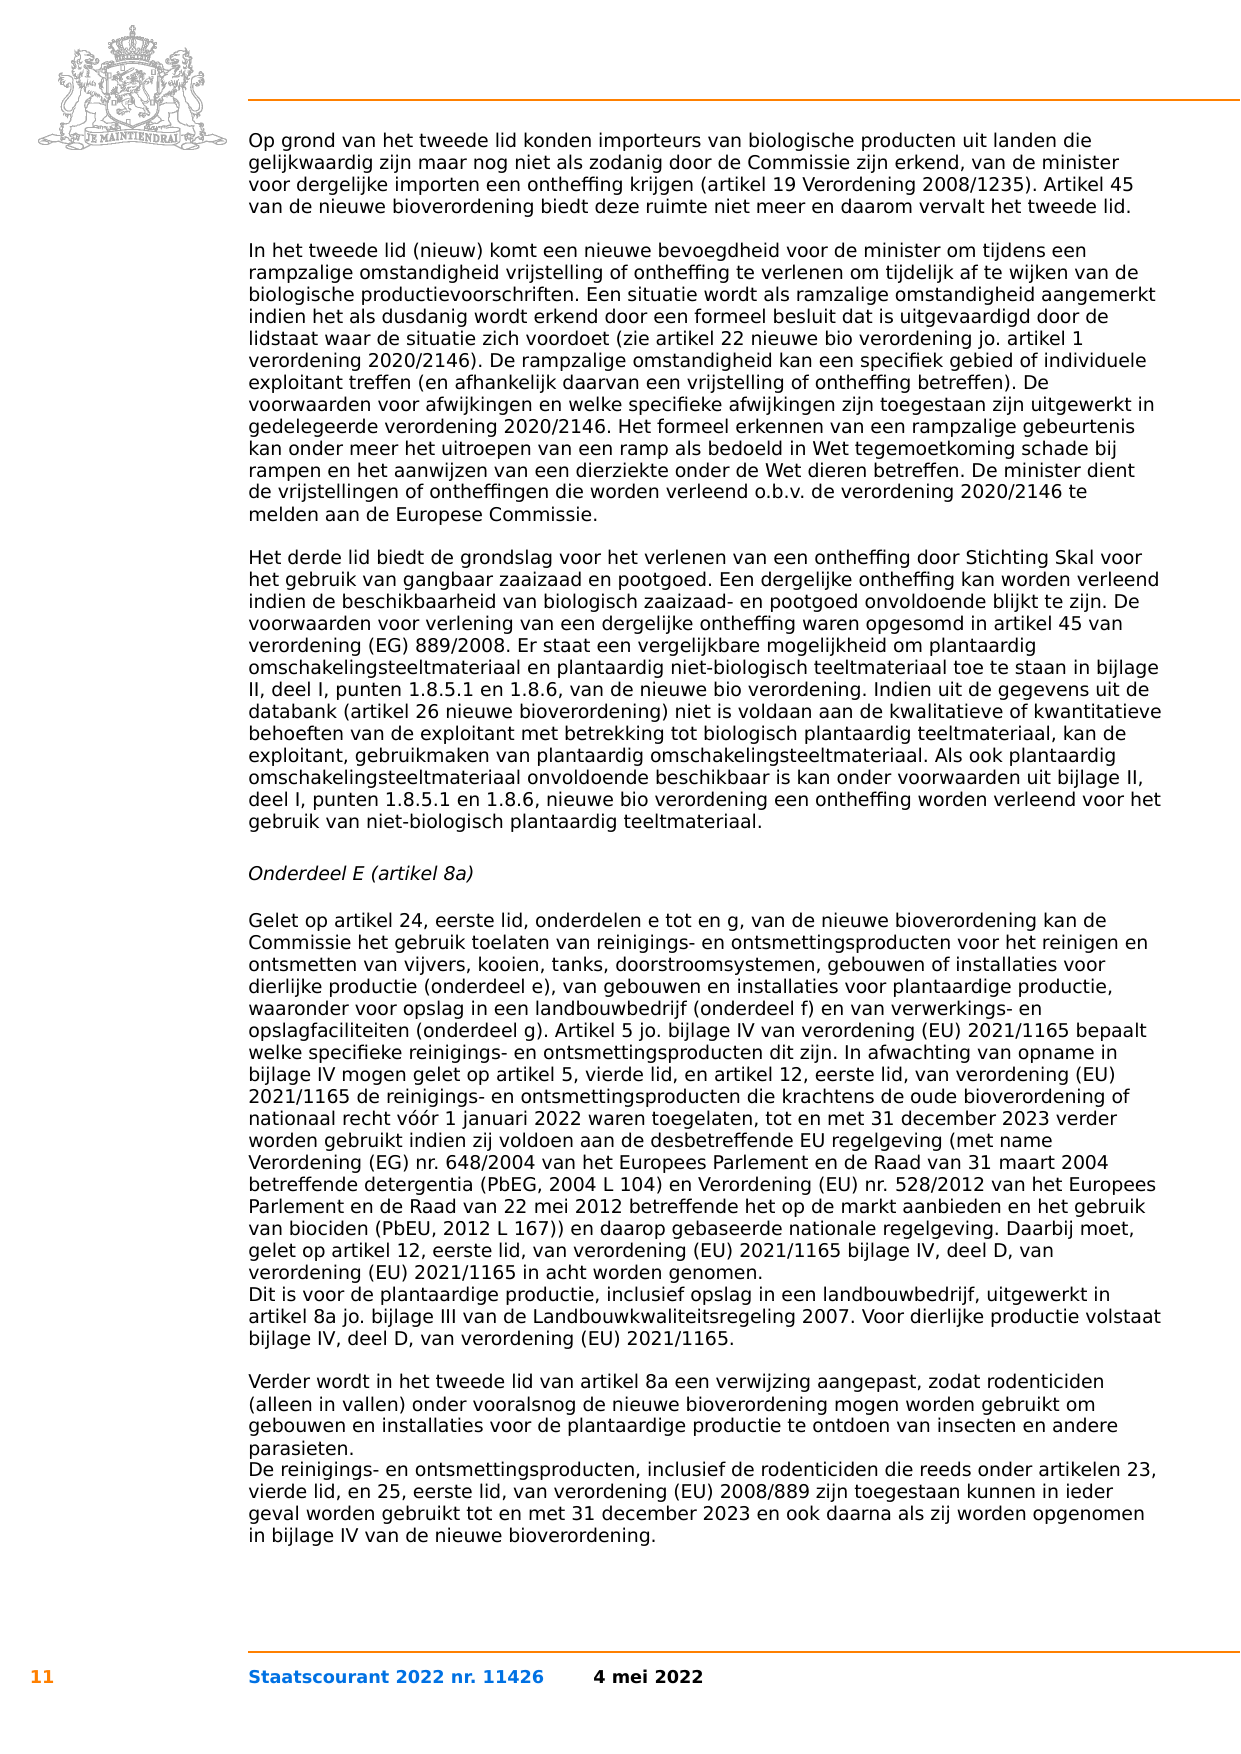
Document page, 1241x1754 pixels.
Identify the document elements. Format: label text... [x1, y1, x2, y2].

text In het tweede lid (nieuw) komt een nieuwe bevoegdheid voor de minister om tijdens een rampzalige omstandigheid vrijstelling of ontheffing te verlenen om tijdelijk af te wijken van de biologische productievoorschriften. Een situatie wordt als ramzalige omstandigheid aangemerkt indien het als dusdanig wordt erkend door een formeel besluit dat is uitgevaardigd door de lidstaat waar de situatie zich voordoet (zie artikel 22 nieuwe bio verordening jo. artikel 1 verordening 2020/2146). De rampzalige omstandigheid kan een specifiek gebied of individuele exploitant treffen (en afhankelijk daarvan een vrijstelling of ontheffing betreffen). De voorwaarden voor afwijkingen en welke specifieke afwijkingen zijn toegestaan zijn uitgewerkt in gedelegeerde verordening 2020/2146. Het formeel erkennen van een rampzalige gebeurtenis kan onder meer het uitroepen van een ramp als bedoeld in Wet tegemoetkoming schade bij rampen en het aanwijzen van een dierziekte onder de Wet dieren betreffen. De minister dient de vrijstellingen of ontheffingen die worden verleend o.b.v. de verordening 2020/2146 te melden aan de Europese Commissie. [248, 240, 1163, 525]
text Gelet op artikel 24, eerste lid, onderdelen e tot en g, van de nieuwe bioverordening kan de Commissie het gebruik toelaten van reinigings- en ontsmettingsproducten voor het reinigen en ontsmetten van vijvers, kooien, tanks, doorstroomsystemen, gebouwen of installaties voor dierlijke productie (onderdeel e), van gebouwen en installaties voor plantaardige productie, waaronder voor opslag in een landbouwbedrijf (onderdeel f) en van verwerkings- en opslagfaciliteiten (onderdeel g). Artikel 5 jo. bijlage IV van verordening (EU) 2021/1165 bepaalt welke specifieke reinigings- en ontsmettingsproducten dit zijn. In afwachting van opname in bijlage IV mogen gelet op artikel 5, vierde lid, en artikel 12, eerste lid, van verordening (EU) 2021/1165 de reinigings- en ontsmettingsproducten die krachtens de oude bioverordening of nationaal recht vóór 1 januari 2022 waren toegelaten, tot en met 31 december 2023 verder worden gebruikt indien zij voldoen aan de desbetreffende EU regelgeving (met name Verordening (EG) nr. 648/2004 van het Europees Parlement en de Raad van 31 maart 2004 betreffende detergentia (PbEG, 2004 L 104) en Verordening (EU) nr. 528/2012 van het Europees Parlement en de Raad van 22 mei 2012 betreffende het op de markt aanbieden en het gebruik van biociden (PbEU, 2012 L 167)) en daarop gebaseerde nationale regelgeving. Daarbij moet, gelet op artikel 12, eerste lid, van verordening (EU) 2021/1165 bijlage IV, deel D, van verordening (EU) 2021/1165 in acht worden genomen. [248, 910, 1163, 1284]
text Verder wordt in het tweede lid van artikel 8a een verwijzing aangepast, zodat rodenticiden (alleen in vallen) onder vooralsnog de nieuwe bioverordening mogen worden gebruikt om gebouwen en installaties voor de plantaardige productie te ontdoen van insecten en andere parasieten. [248, 1371, 1163, 1459]
picture [38, 25, 227, 150]
text Het derde lid biedt de grondslag voor het verlenen van een ontheffing door Stichting Skal voor het gebruik van gangbaar zaaizaad en pootgoed. Een dergelijke ontheffing kan worden verleend indien de beschikbaarheid van biologisch zaaizaad- en pootgoed onvoldoende blijkt te zijn. De voorwaarden voor verlening van een dergelijke ontheffing waren opgesomd in artikel 45 van verordening (EG) 889/2008. Er staat een vergelijkbare mogelijkheid om plantaardig omschakelingsteeltmateriaal en plantaardig niet-biologisch teeltmateriaal toe te staan in bijlage II, deel I, punten 1.8.5.1 en 1.8.6, van de nieuwe bio verordening. Indien uit de gegevens uit de databank (artikel 26 nieuwe bioverordening) niet is voldaan aan de kwalitatieve of kwantitatieve behoeften van de exploitant met betrekking tot biologisch plantaardig teeltmateriaal, kan de exploitant, gebruikmaken van plantaardig omschakelingsteeltmateriaal. Als ook plantaardig omschakelingsteeltmateriaal onvoldoende beschikbaar is kan onder voorwaarden uit bijlage II, deel I, punten 1.8.5.1 en 1.8.6, nieuwe bio verordening een ontheffing worden verleend voor het gebruik van niet-biologisch plantaardig teeltmateriaal. [248, 547, 1163, 833]
text Dit is voor de plantaardige productie, inclusief opslag in een landbouwbedrijf, uitgewerkt in artikel 8a jo. bijlage III van de Landbouwkwaliteitsregeling 2007. Voor dierlijke productie volstaat bijlage IV, deel D, van verordening (EU) 2021/1165. [248, 1284, 1163, 1349]
subtitle Onderdeel E (artikel 8a) [248, 863, 1163, 885]
text De reinigings- en ontsmettingsproducten, inclusief de rodenticiden die reeds onder artikelen 23, vierde lid, en 25, eerste lid, van verordening (EU) 2008/889 zijn toegestaan kunnen in ieder geval worden gebruikt tot en met 31 december 2023 en ook daarna als zij worden opgenomen in bijlage IV van de nieuwe bioverordening. [248, 1459, 1163, 1547]
text Op grond van het tweede lid konden importeurs van biologische producten uit landen die gelijkwaardig zijn maar nog niet als zodanig door de Commissie zijn erkend, van de minister voor dergelijke importen een ontheffing krijgen (artikel 19 Verordening 2008/1235). Artikel 45 van de nieuwe bioverordening biedt deze ruimte niet meer en daarom vervalt het tweede lid. [248, 130, 1163, 218]
